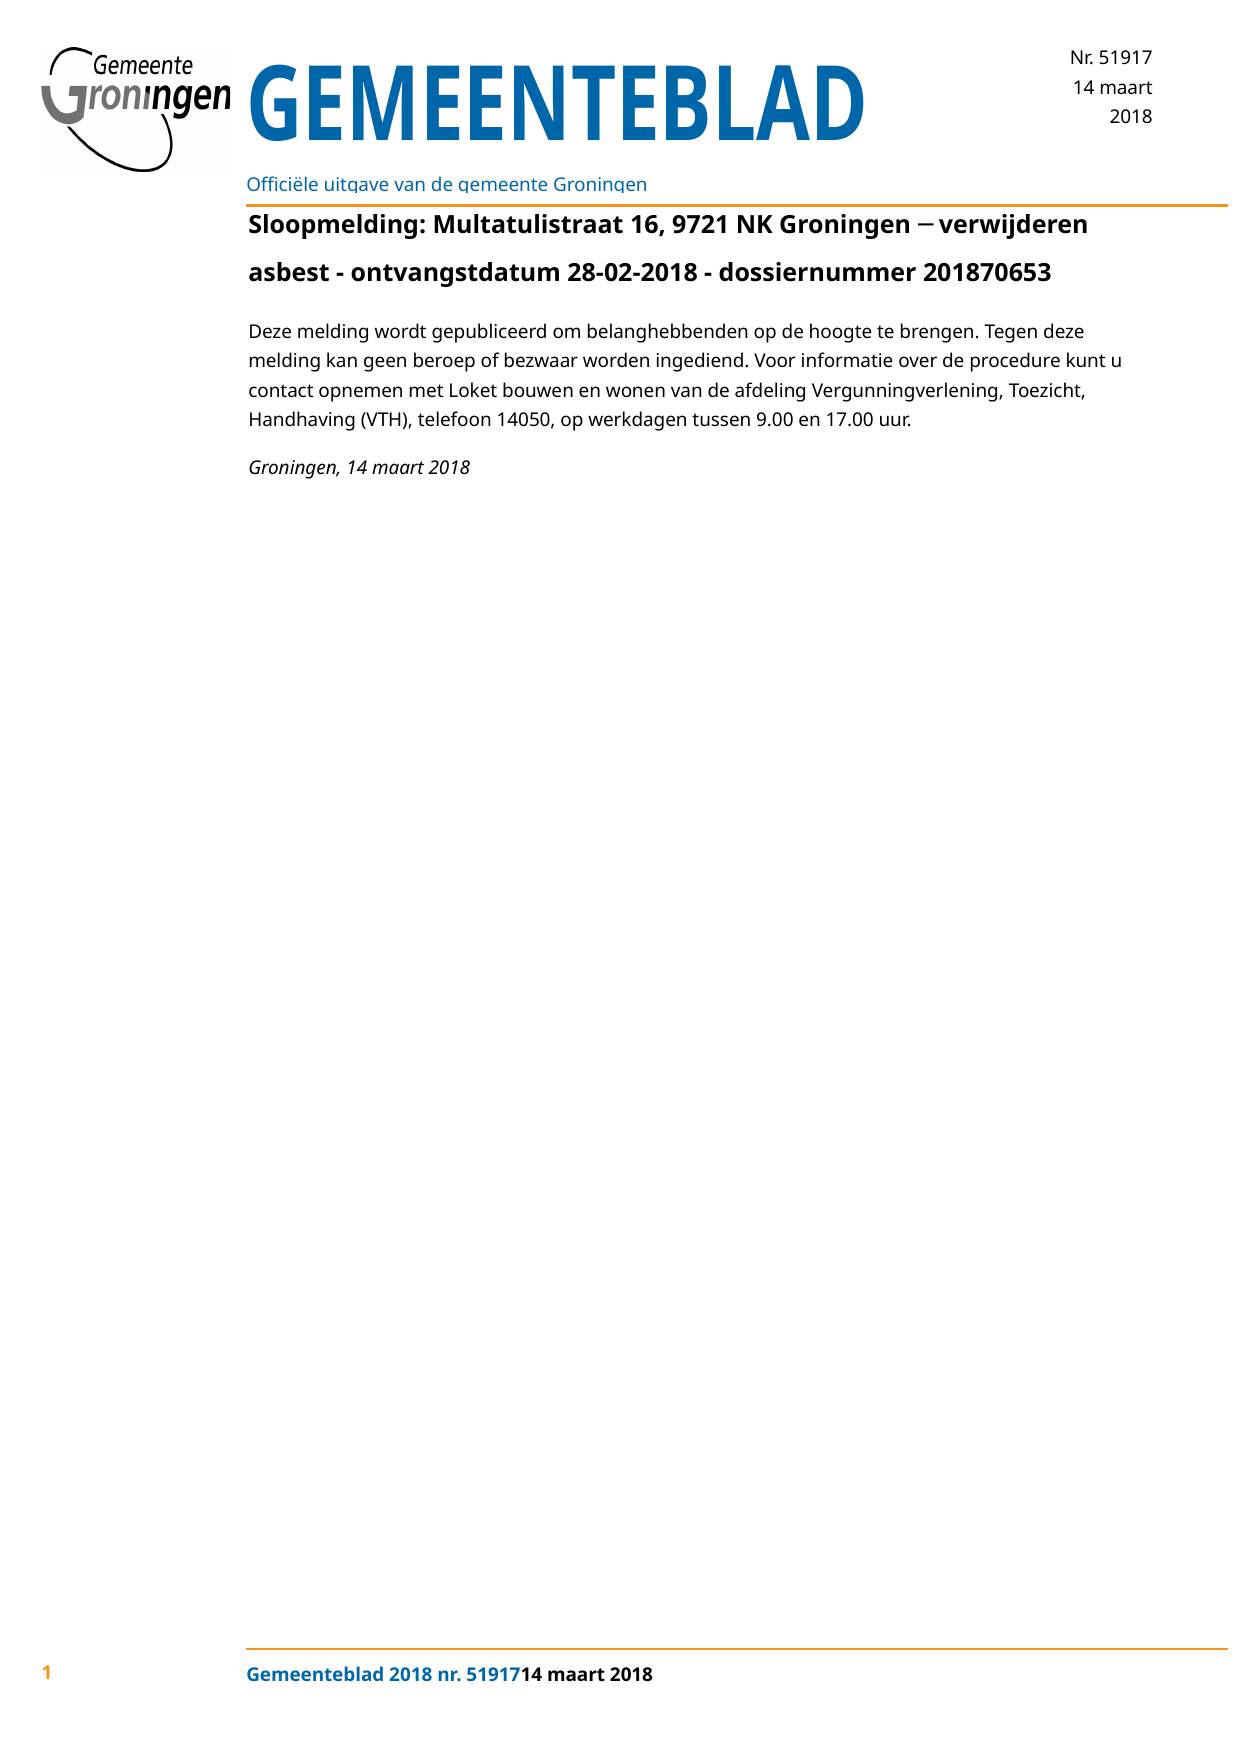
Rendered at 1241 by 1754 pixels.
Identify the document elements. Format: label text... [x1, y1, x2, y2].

picture [41, 47, 231, 172]
text Sloopmelding: Multatulistraat 16, 9721 NK Groningen ─ verwijderen asbest - ontvangstdatum 28-02-2018 - dossiernummer 201870653 [248, 207, 1152, 288]
text Groningen, 14 maart 2018 [248, 454, 1152, 480]
text Deze melding wordt gepubliceerd om belanghebbenden op de hoogte te brengen. Tegen deze melding kan geen beroep of bezwaar worden ingediend. Voor informatie over de procedure kunt u contact opnemen met Loket bouwen en wonen van de afdeling Vergunningverlening, Toezicht, Handhaving (VTH), telefoon 14050, op werkdagen tussen 9.00 en 17.00 uur. [248, 318, 1152, 432]
